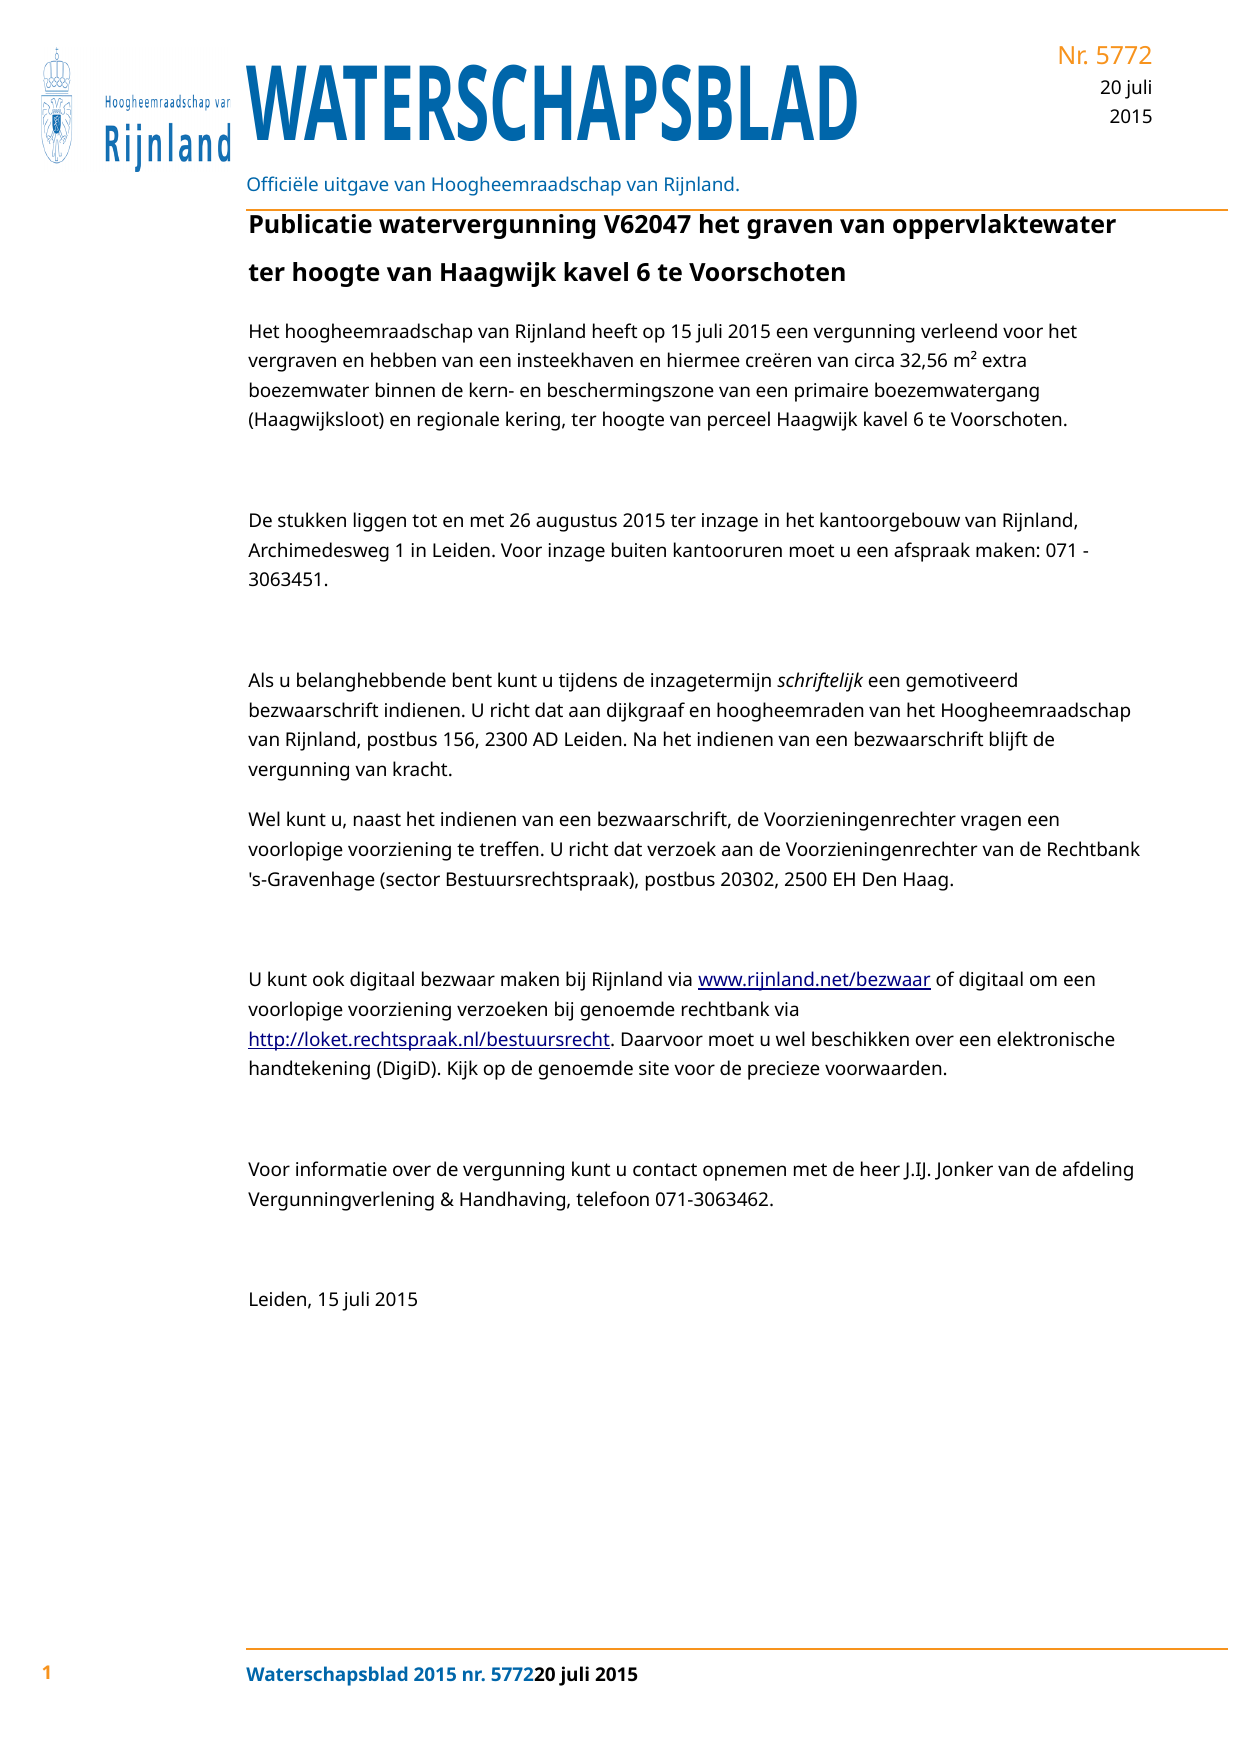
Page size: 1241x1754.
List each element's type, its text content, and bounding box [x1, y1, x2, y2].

text Wel kunt u, naast het indienen van een bezwaarschrift, de Voorzieningenrechter vragen een voorlopige voorziening te treffen. U richt dat verzoek aan de Voorzieningenrechter van de Rechtbank 's-Gravenhage (sector Bestuursrechtspraak), postbus 20302, 2500 EH Den Haag. [248, 807, 1152, 892]
text U kunt ook digitaal bezwaar maken bij Rijnland via www.rijnland.net/bezwaar of digitaal om een voorlopige voorziening verzoeken bij genoemde rechtbank via http://loket.rechtspraak.nl/bestuursrecht. Daarvoor moet u wel beschikken over een elektronische handtekening (DigiD). Kijk op de genoemde site voor de precieze voorwaarden. [248, 967, 1152, 1081]
text De stukken liggen tot en met 26 augustus 2015 ter inzage in het kantoorgebouw van Rijnland, Archimedesweg 1 in Leiden. Voor inzage buiten kantooruren moet u een afspraak maken: 071 - 3063451. [248, 507, 1152, 592]
text Leiden, 15 juli 2015 [248, 1287, 1152, 1312]
picture [41, 47, 231, 172]
text Het hoogheemraadschap van Rijnland heeft op 15 juli 2015 een vergunning verleend voor het vergraven en hebben van een insteekhaven en hiermee creëren van circa 32,56 m² extra boezemwater binnen de kern- en beschermingszone van een primaire boezemwatergang (Haagwijksloot) en regionale kering, ter hoogte van perceel Haagwijk kavel 6 te Voorschoten. [248, 318, 1152, 432]
text Publicatie watervergunning V62047 het graven van oppervlaktewater ter hoogte van Haagwijk kavel 6 te Voorschoten [248, 211, 1152, 288]
text Voor informatie over de vergunning kunt u contact opnemen met de heer J.IJ. Jonker van de afdeling Vergunningverlening & Handhaving, telefoon 071-3063462. [248, 1156, 1152, 1212]
text Als u belanghebbende bent kunt u tijdens de inzagetermijn schriftelijk een gemotiveerd bezwaarschrift indienen. U richt dat aan dijkgraaf en hoogheemraden van het Hoogheemraadschap van Rijnland, postbus 156, 2300 AD Leiden. Na het indienen van een bezwaarschrift blijft de vergunning van kracht. [248, 667, 1152, 782]
